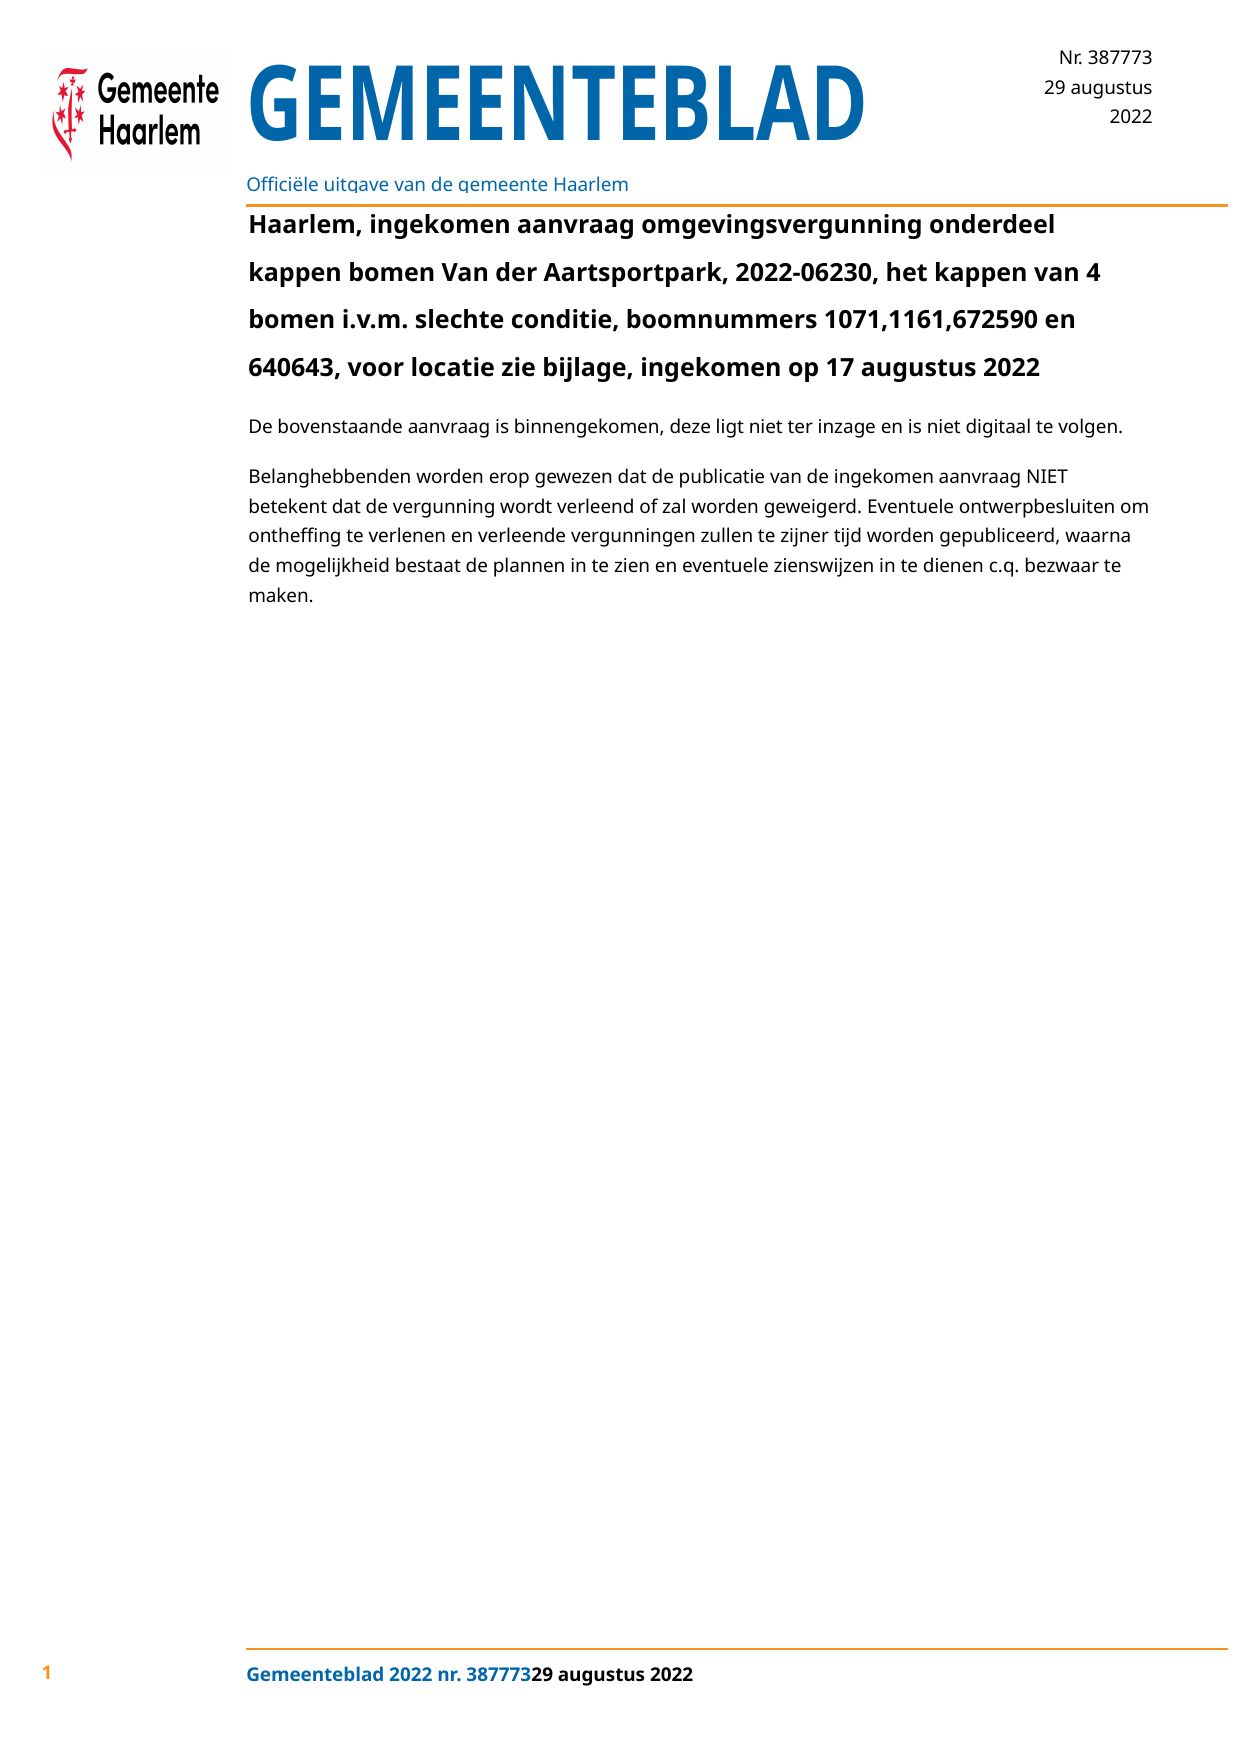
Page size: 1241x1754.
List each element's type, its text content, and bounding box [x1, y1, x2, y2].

text Belanghebbenden worden erop gewezen dat de publicatie van de ingekomen aanvraag NIET betekent dat de vergunning wordt verleend of zal worden geweigerd. Eventuele ontwerpbesluiten om ontheffing te verlenen en verleende vergunningen zullen te zijner tijd worden gepubliceerd, waarna de mogelijkheid bestaat de plannen in te zien en eventuele zienswijzen in te dienen c.q. bezwaar te maken. [248, 463, 1152, 608]
text De bovenstaande aanvraag is binnengekomen, deze ligt niet ter inzage en is niet digitaal te volgen. [248, 413, 1152, 439]
text Haarlem, ingekomen aanvraag omgevingsvergunning onderdeel kappen bomen Van der Aartsportpark, 2022-06230, het kappen van 4 bomen i.v.m. slechte conditie, boomnummers 1071,1161,672590 en 640643, voor locatie zie bijlage, ingekomen op 17 augustus 2022 [248, 207, 1152, 384]
picture [41, 47, 231, 172]
